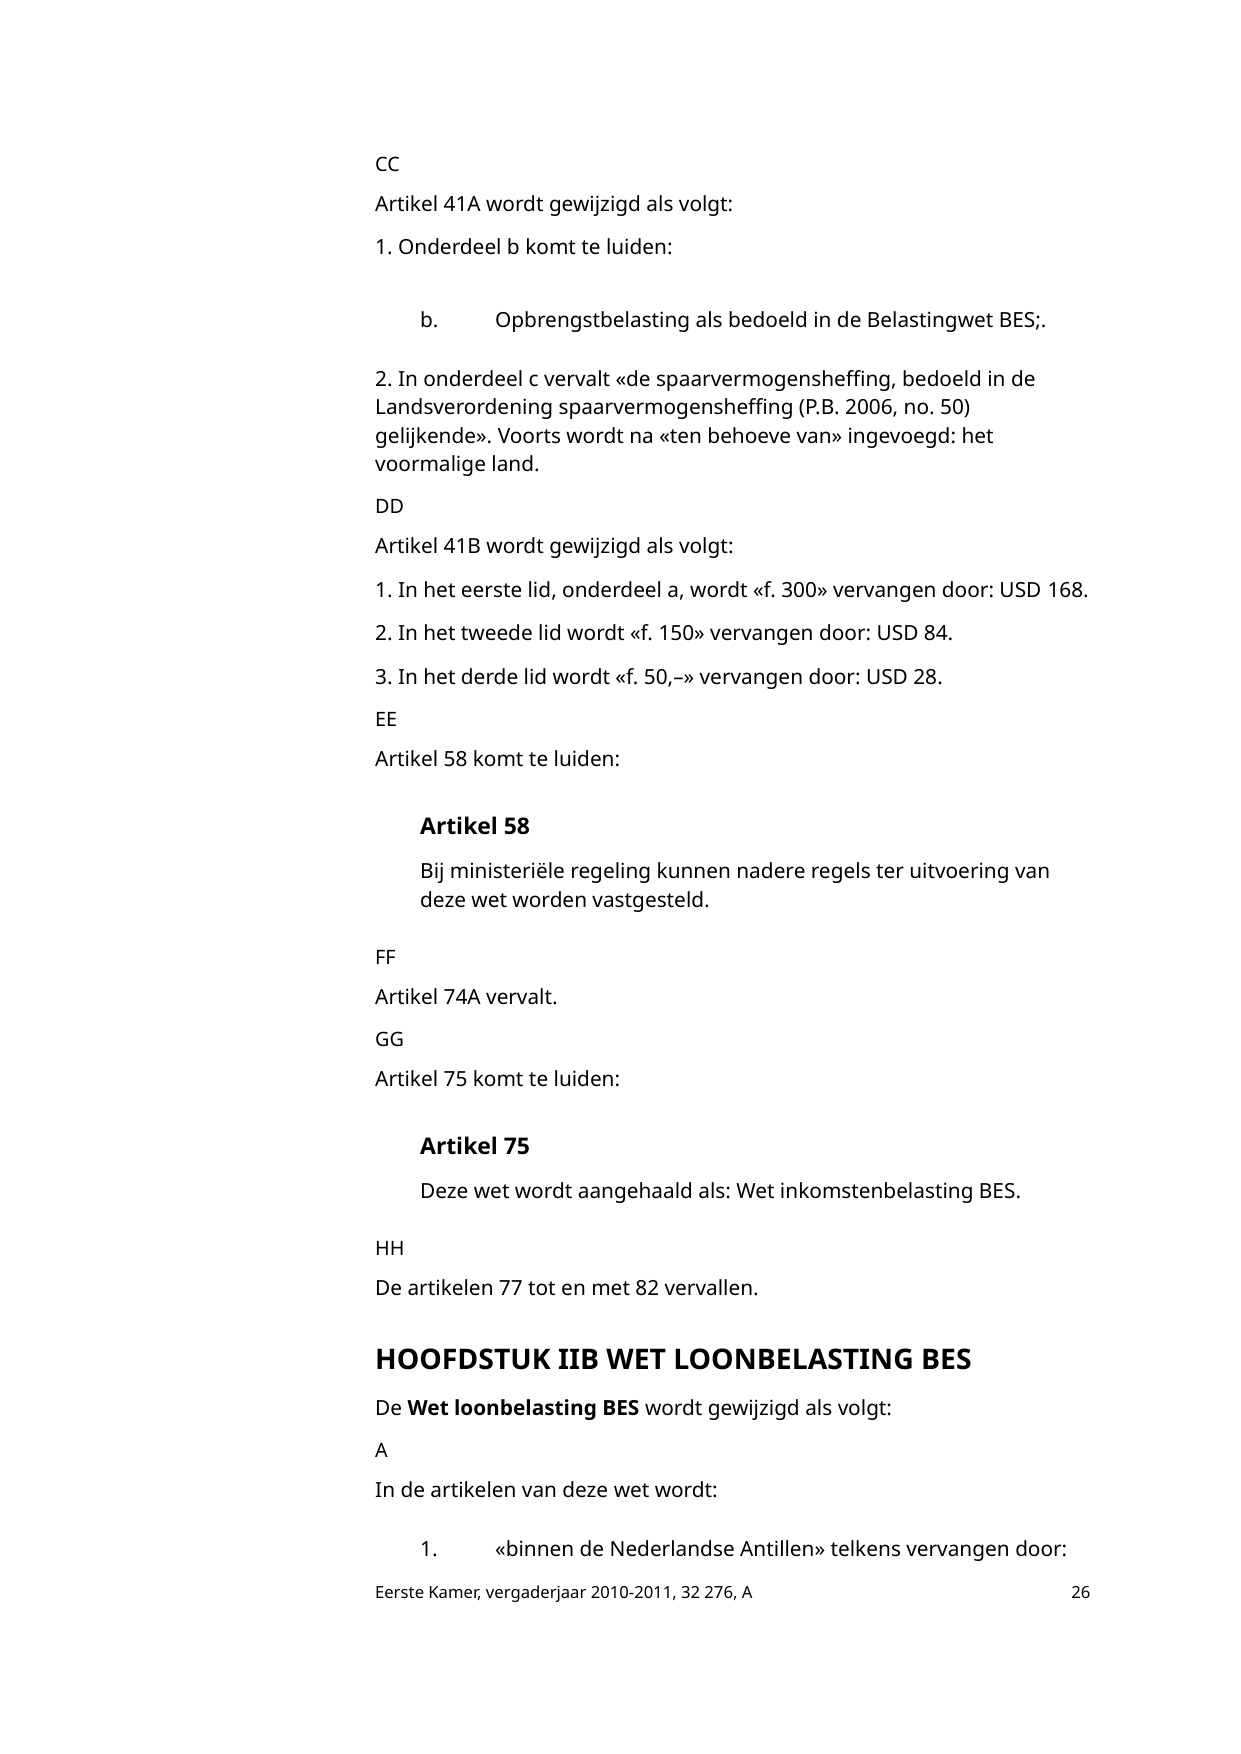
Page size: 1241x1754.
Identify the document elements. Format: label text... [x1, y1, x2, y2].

text De artikelen 77 tot en met 82 vervallen. [375, 1273, 1090, 1302]
text EE [375, 705, 1090, 732]
text Artikel 41B wordt gewijzigd als volgt: [375, 532, 1090, 560]
text CC [375, 150, 1090, 177]
text DD [375, 493, 1090, 520]
text HH [375, 1235, 1090, 1262]
text 1. In het eerste lid, onderdeel a, wordt «f. 300» vervangen door: USD 168. [375, 575, 1090, 603]
subtitle HOOFDSTUK IIB WET LOONBELASTING BES [375, 1339, 1090, 1378]
text De Wet loonbelasting BES wordt gewijzigd als volgt: [375, 1393, 1090, 1421]
text Deze wet wordt aangehaald als: Wet inkomstenbelasting BES. [420, 1176, 1090, 1205]
text 2. In onderdeel c vervalt «de spaarvermogensheffing, bedoeld in de Landsverordening spaarvermogensheffing (P.B. 2006, no. 50) gelijkende». Voorts wordt na «ten behoeve van» ingevoegd: het voormalige land. [375, 364, 1090, 478]
text 1. Onderdeel b komt te luiden: [375, 232, 1090, 261]
text 3. In het derde lid wordt «f. 50,–» vervangen door: USD 28. [375, 662, 1090, 690]
text Artikel 74A vervalt. [375, 982, 1090, 1010]
text In de artikelen van deze wet wordt: [375, 1475, 1090, 1504]
text Artikel 75 komt te luiden: [375, 1064, 1090, 1092]
text Artikel 41A wordt gewijzigd als volgt: [375, 189, 1090, 217]
text A [375, 1436, 1090, 1463]
list Opbrengstbelasting als bedoeld in de Belastingwet BES;. [420, 306, 1090, 334]
text Bij ministeriële regeling kunnen nadere regels ter uitvoering van deze wet worden vastgesteld. [420, 856, 1090, 913]
text FF [375, 943, 1090, 970]
text 2. In het tweede lid wordt «f. 150» vervangen door: USD 84. [375, 618, 1090, 647]
subtitle Artikel 75 [420, 1130, 1090, 1161]
list «binnen de Nederlandse Antillen» telkens vervangen door: [420, 1534, 1090, 1562]
subtitle Artikel 58 [420, 810, 1090, 841]
text Artikel 58 komt te luiden: [375, 744, 1090, 772]
text GG [375, 1025, 1090, 1052]
